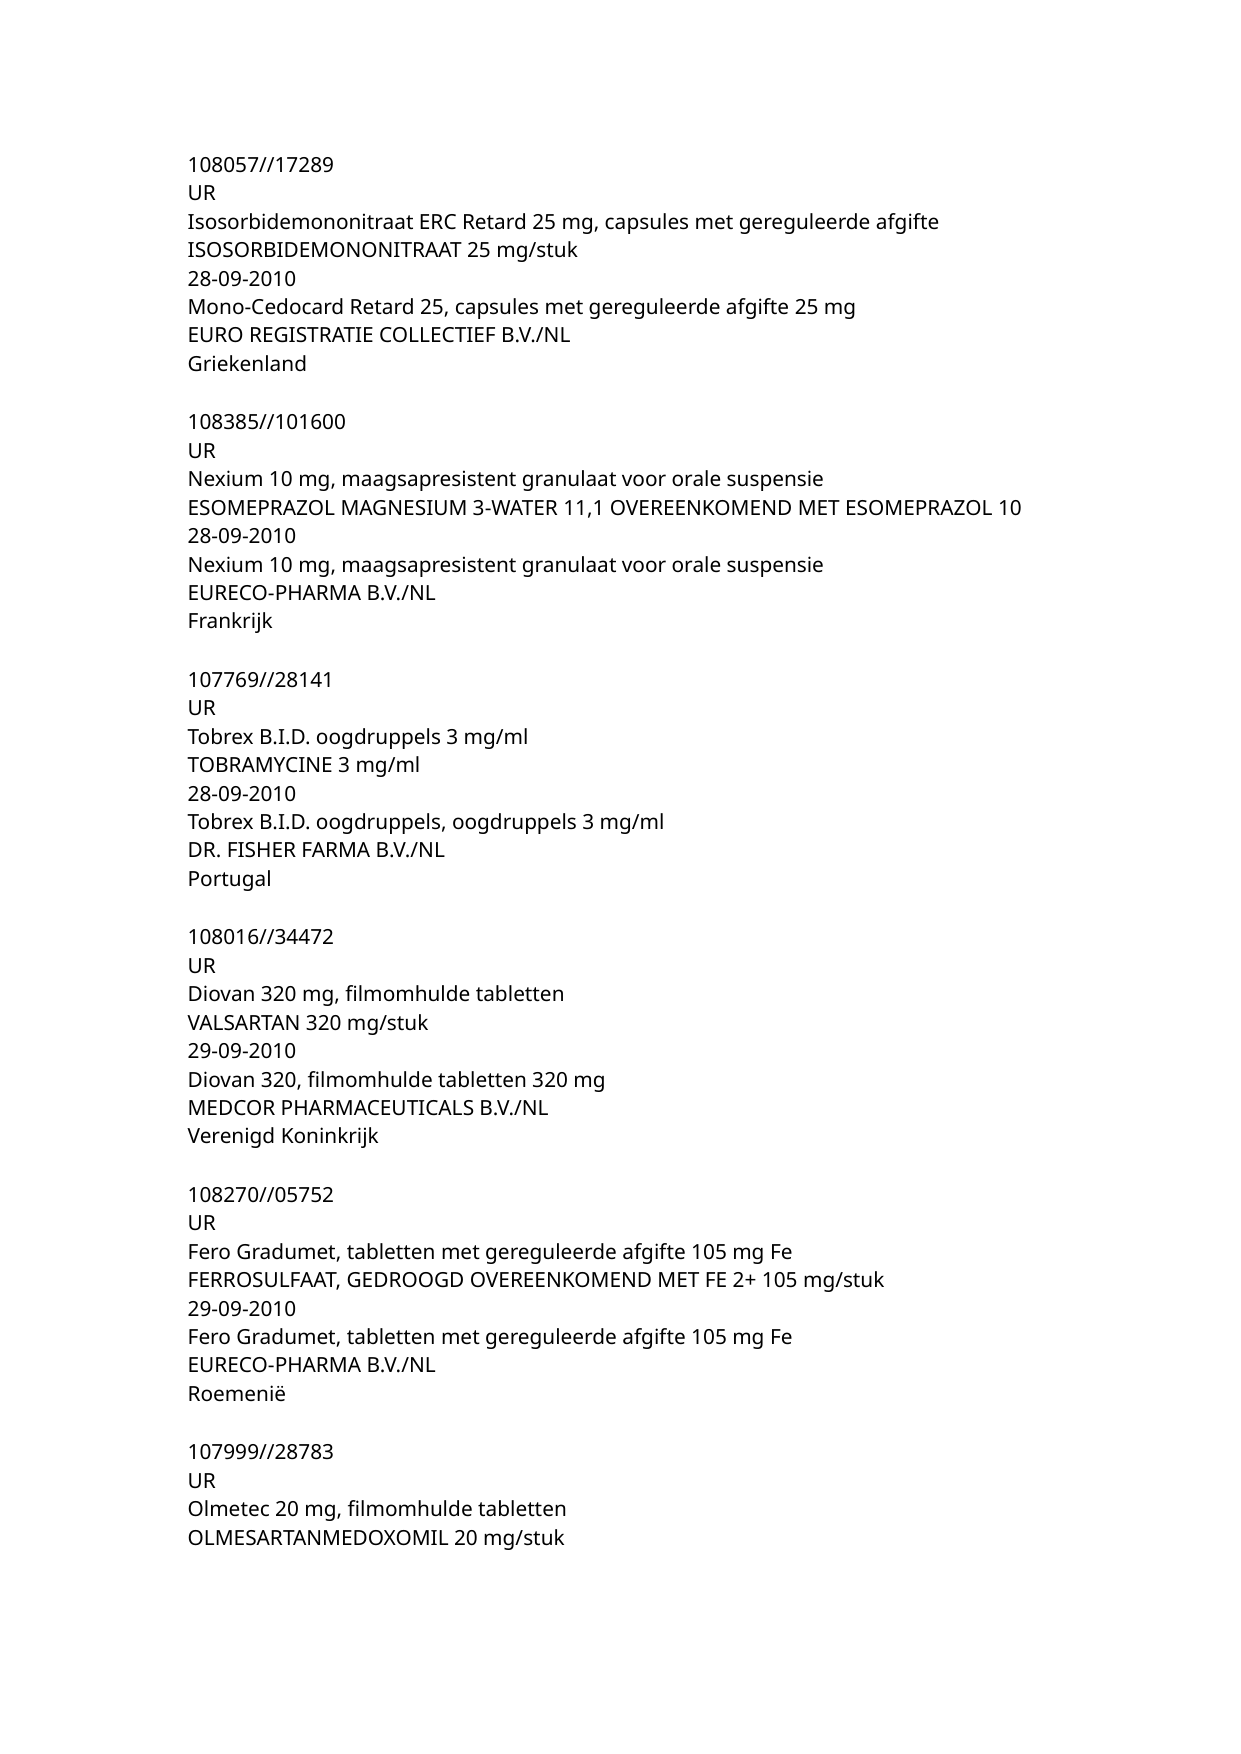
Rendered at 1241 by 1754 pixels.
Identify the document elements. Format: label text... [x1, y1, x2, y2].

text UR [187, 1208, 1053, 1237]
text Verenigd Koninkrijk [187, 1122, 1053, 1150]
text Nexium 10 mg, maagsapresistent granulaat voor orale suspensie [187, 464, 1053, 493]
text 108016//34472 [187, 922, 1053, 951]
text OLMESARTANMEDOXOMIL 20 mg/stuk [187, 1523, 1053, 1551]
text Fero Gradumet, tabletten met gereguleerde afgifte 105 mg Fe [187, 1237, 1053, 1265]
text UR [187, 693, 1053, 722]
text TOBRAMYCINE 3 mg/ml [187, 750, 1053, 779]
text UR [187, 436, 1053, 464]
text Olmetec 20 mg, filmomhulde tabletten [187, 1494, 1053, 1523]
text 108385//101600 [187, 407, 1053, 436]
text Fero Gradumet, tabletten met gereguleerde afgifte 105 mg Fe [187, 1322, 1053, 1351]
text Diovan 320, filmomhulde tabletten 320 mg [187, 1065, 1053, 1093]
text Griekenland [187, 349, 1053, 377]
text Portugal [187, 864, 1053, 892]
text 28-09-2010 [187, 779, 1053, 807]
text MEDCOR PHARMACEUTICALS B.V./NL [187, 1093, 1053, 1122]
text VALSARTAN 320 mg/stuk [187, 1008, 1053, 1036]
text EURO REGISTRATIE COLLECTIEF B.V./NL [187, 321, 1053, 349]
text 29-09-2010 [187, 1036, 1053, 1065]
text Mono-Cedocard Retard 25, capsules met gereguleerde afgifte 25 mg [187, 292, 1053, 321]
text 108270//05752 [187, 1180, 1053, 1208]
text UR [187, 1466, 1053, 1494]
text FERROSULFAAT, GEDROOGD OVEREENKOMEND MET FE 2+ 105 mg/stuk [187, 1265, 1053, 1294]
text 107769//28141 [187, 665, 1053, 693]
text EURECO-PHARMA B.V./NL [187, 578, 1053, 607]
text ESOMEPRAZOL MAGNESIUM 3-WATER 11,1 OVEREENKOMEND MET ESOMEPRAZOL 10 [187, 493, 1053, 521]
text DR. FISHER FARMA B.V./NL [187, 836, 1053, 864]
text Isosorbidemononitraat ERC Retard 25 mg, capsules met gereguleerde afgifte [187, 207, 1053, 235]
text Tobrex B.I.D. oogdruppels, oogdruppels 3 mg/ml [187, 807, 1053, 836]
text Tobrex B.I.D. oogdruppels 3 mg/ml [187, 722, 1053, 750]
text UR [187, 178, 1053, 207]
text Nexium 10 mg, maagsapresistent granulaat voor orale suspensie [187, 550, 1053, 578]
text Diovan 320 mg, filmomhulde tabletten [187, 979, 1053, 1008]
text EURECO-PHARMA B.V./NL [187, 1351, 1053, 1379]
text 28-09-2010 [187, 521, 1053, 550]
text 29-09-2010 [187, 1294, 1053, 1322]
text 28-09-2010 [187, 264, 1053, 292]
text Frankrijk [187, 607, 1053, 635]
text UR [187, 951, 1053, 979]
text 107999//28783 [187, 1437, 1053, 1466]
text 108057//17289 [187, 150, 1053, 178]
text ISOSORBIDEMONONITRAAT 25 mg/stuk [187, 235, 1053, 264]
text Roemenië [187, 1379, 1053, 1407]
